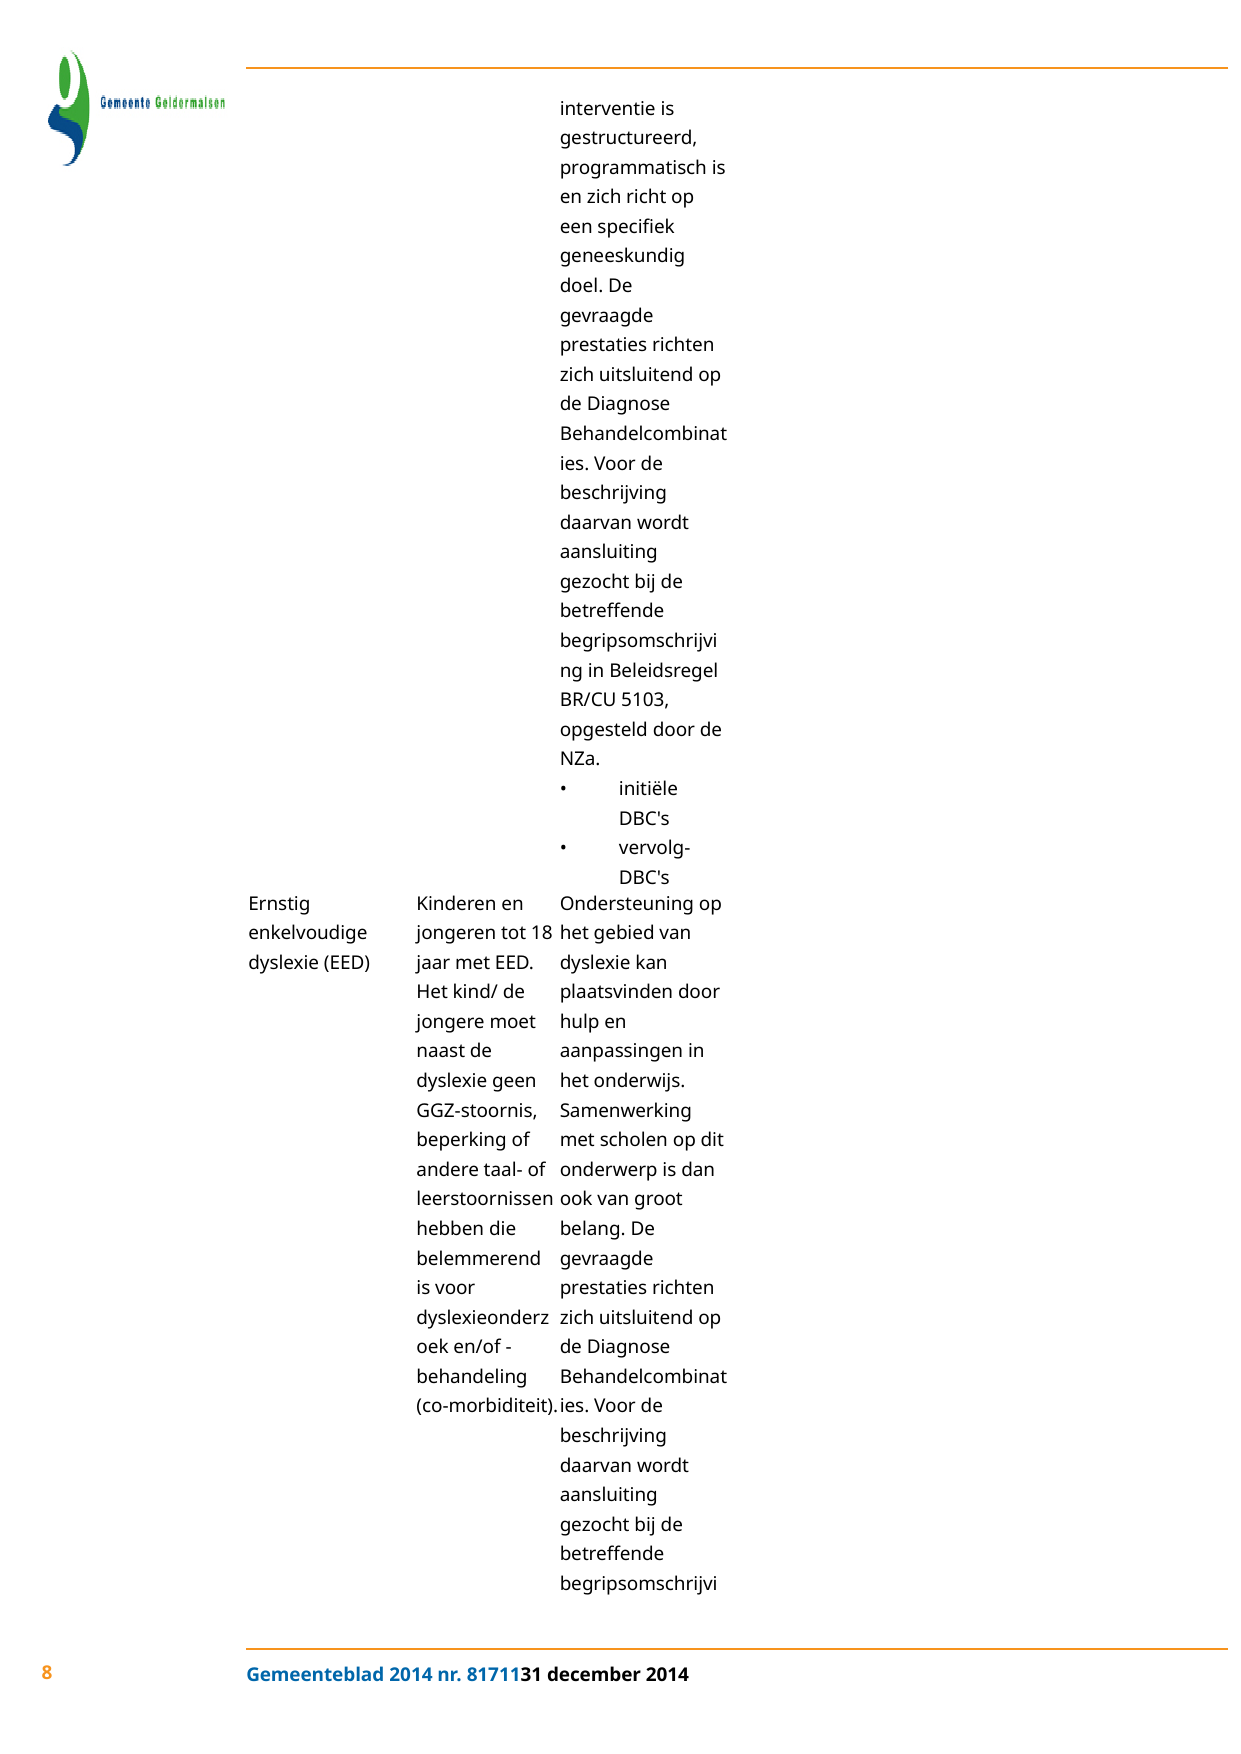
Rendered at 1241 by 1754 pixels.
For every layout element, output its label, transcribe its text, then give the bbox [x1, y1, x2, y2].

table_cell interventie is gestructureerd, programmatisch is en zich richt op een specifiek geneeskundig doel. De gevraagde prestaties richten zich uitsluitend op de Diagnose Behandelcombinaties. Voor de beschrijving daarvan wordt aansluiting gezocht bij de betreffende begripsomschrijving in Beleidsregel BR/CU 5103, opgesteld door de NZa. initiële DBC's vervolg-DBC's [560, 95, 728, 890]
table_cell Ondersteuning op het gebied van dyslexie kan plaatsvinden door hulp en aanpassingen in het onderwijs. Samenwerking met scholen op dit onderwerp is dan ook van groot belang. De gevraagde prestaties richten zich uitsluitend op de Diagnose Behandelcombinaties. Voor de beschrijving daarvan wordt aansluiting gezocht bij de betreffende begripsomschrijvi [560, 890, 728, 1596]
table_cell [416, 95, 559, 890]
picture [41, 47, 231, 172]
table_cell Ernstig enkelvoudige dyslexie (EED) [248, 890, 416, 1596]
table_cell Kinderen en jongeren tot 18 jaar met EED. Het kind/ de jongere moet naast de dyslexie geen GGZ-stoornis, beperking of andere taal- of leerstoornissen hebben die belemmerend is voor dyslexieonderzoek en/of -behandeling (co-morbiditeit). [416, 890, 559, 1596]
table_cell [248, 95, 416, 890]
